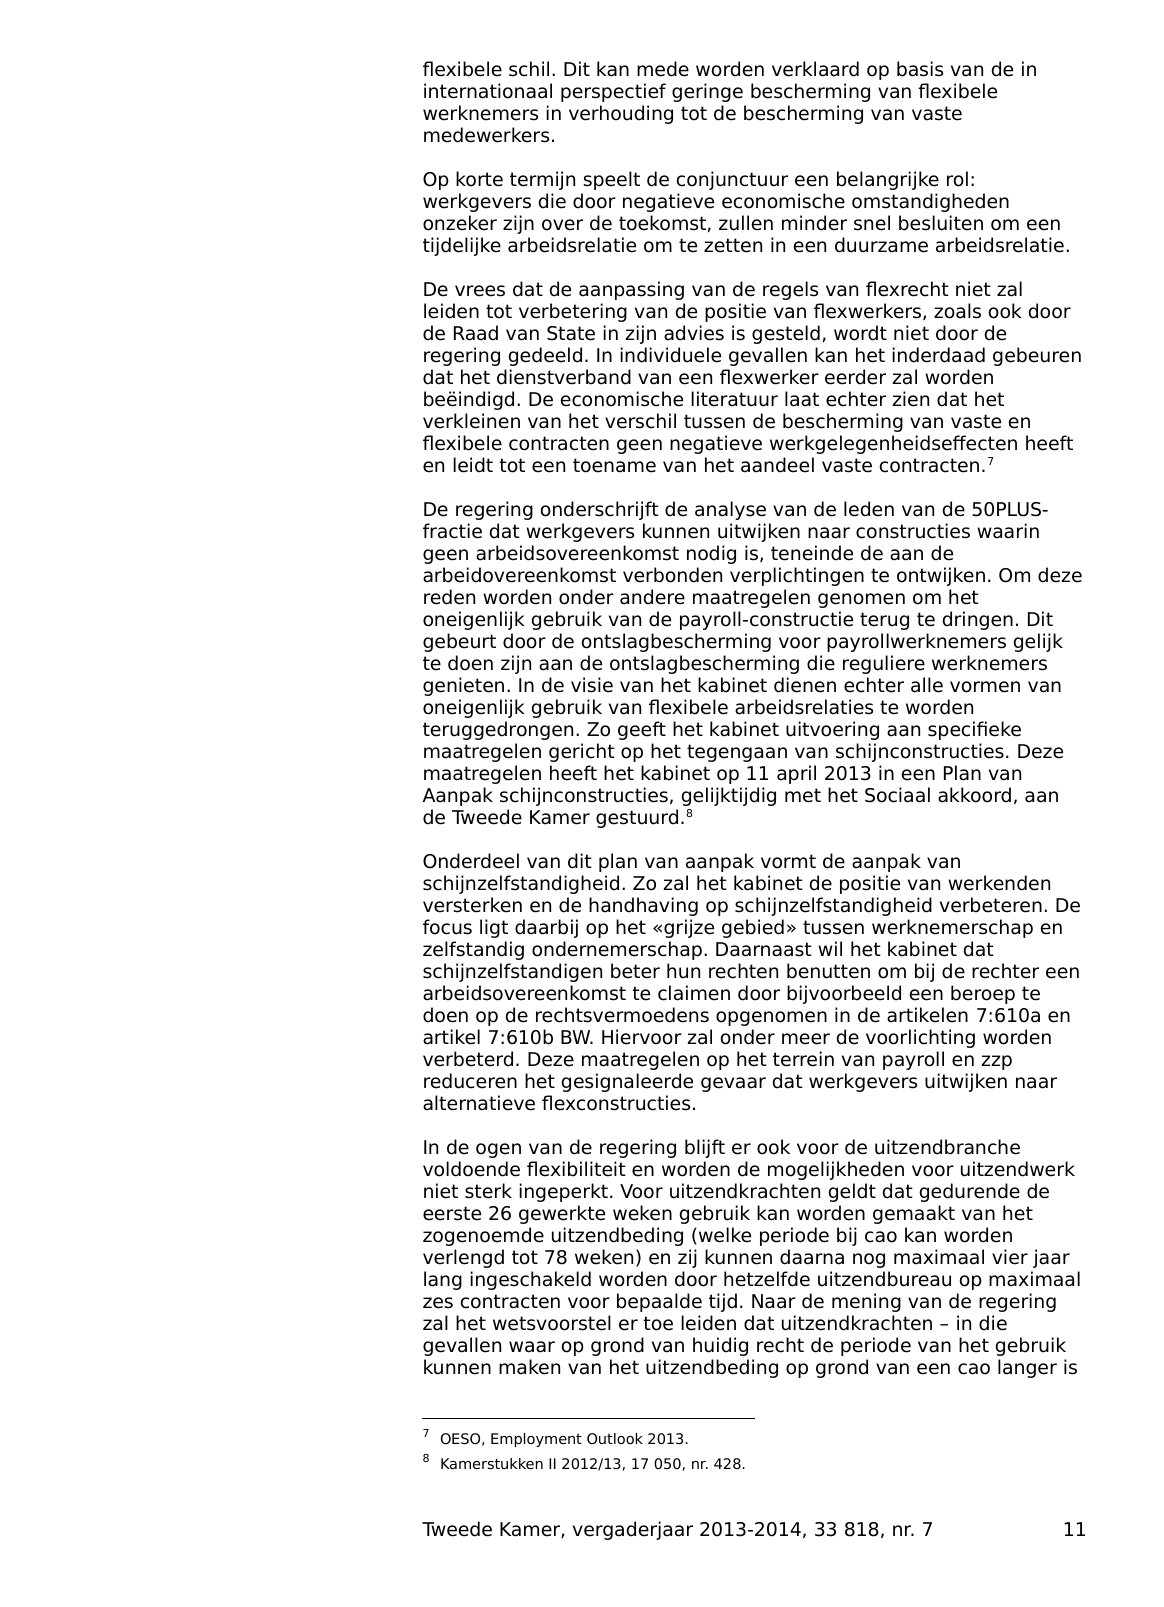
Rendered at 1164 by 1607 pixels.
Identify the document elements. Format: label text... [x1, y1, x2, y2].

text flexibele schil. Dit kan mede worden verklaard op basis van de in internationaal perspectief geringe bescherming van flexibele werknemers in verhouding tot de bescherming van vaste medewerkers. [422, 59, 1087, 147]
text De regering onderschrijft de analyse van de leden van de 50PLUS-fractie dat werkgevers kunnen uitwijken naar constructies waarin geen arbeidsovereenkomst nodig is, teneinde de aan de arbeidovereenkomst verbonden verplichtingen te ontwijken. Om deze reden worden onder andere maatregelen genomen om het oneigenlijk gebruik van de payroll-constructie terug te dringen. Dit gebeurt door de ontslagbescherming voor payrollwerknemers gelijk te doen zijn aan de ontslagbescherming die reguliere werknemers genieten. In de visie van het kabinet dienen echter alle vormen van oneigenlijk gebruik van flexibele arbeidsrelaties te worden teruggedrongen. Zo geeft het kabinet uitvoering aan specifieke maatregelen gericht op het tegengaan van schijnconstructies. Deze maatregelen heeft het kabinet op 11 april 2013 in een Plan van Aanpak schijnconstructies, gelijktijdig met het Sociaal akkoord, aan de Tweede Kamer gestuurd. [422, 499, 1087, 829]
text OESO, Employment Outlook 2013. [422, 1427, 1087, 1449]
text Op korte termijn speelt de conjunctuur een belangrijke rol: werkgevers die door negatieve economische omstandigheden onzeker zijn over de toekomst, zullen minder snel besluiten om een tijdelijke arbeidsrelatie om te zetten in een duurzame arbeidsrelatie. [422, 169, 1087, 257]
text Kamerstukken II 2012/13, 17 050, nr. 428. [422, 1452, 1087, 1474]
text In de ogen van de regering blijft er ook voor de uitzendbranche voldoende flexibiliteit en worden de mogelijkheden voor uitzendwerk niet sterk ingeperkt. Voor uitzendkrachten geldt dat gedurende de eerste 26 gewerkte weken gebruik kan worden gemaakt van het zogenoemde uitzendbeding (welke periode bij cao kan worden verlengd tot 78 weken) en zij kunnen daarna nog maximaal vier jaar lang ingeschakeld worden door hetzelfde uitzendbureau op maximaal zes contracten voor bepaalde tijd. Naar de mening van de regering zal het wetsvoorstel er toe leiden dat uitzendkrachten – in die gevallen waar op grond van huidig recht de periode van het gebruik kunnen maken van het uitzendbeding op grond van een cao langer is [422, 1137, 1087, 1379]
text De vrees dat de aanpassing van de regels van flexrecht niet zal leiden tot verbetering van de positie van flexwerkers, zoals ook door de Raad van State in zijn advies is gesteld, wordt niet door de regering gedeeld. In individuele gevallen kan het inderdaad gebeuren dat het dienstverband van een flexwerker eerder zal worden beëindigd. De economische literatuur laat echter zien dat het verkleinen van het verschil tussen de bescherming van vaste en flexibele contracten geen negatieve werkgelegenheidseffecten heeft en leidt tot een toename van het aandeel vaste contracten. [422, 279, 1087, 477]
text Onderdeel van dit plan van aanpak vormt de aanpak van schijnzelfstandigheid. Zo zal het kabinet de positie van werkenden versterken en de handhaving op schijnzelfstandigheid verbeteren. De focus ligt daarbij op het «grijze gebied» tussen werknemerschap en zelfstandig ondernemerschap. Daarnaast wil het kabinet dat schijnzelfstandigen beter hun rechten benutten om bij de rechter een arbeidsovereenkomst te claimen door bijvoorbeeld een beroep te doen op de rechtsvermoedens opgenomen in de artikelen 7:610a en artikel 7:610b BW. Hiervoor zal onder meer de voorlichting worden verbeterd. Deze maatregelen op het terrein van payroll en zzp reduceren het gesignaleerde gevaar dat werkgevers uitwijken naar alternatieve flexconstructies. [422, 851, 1087, 1115]
